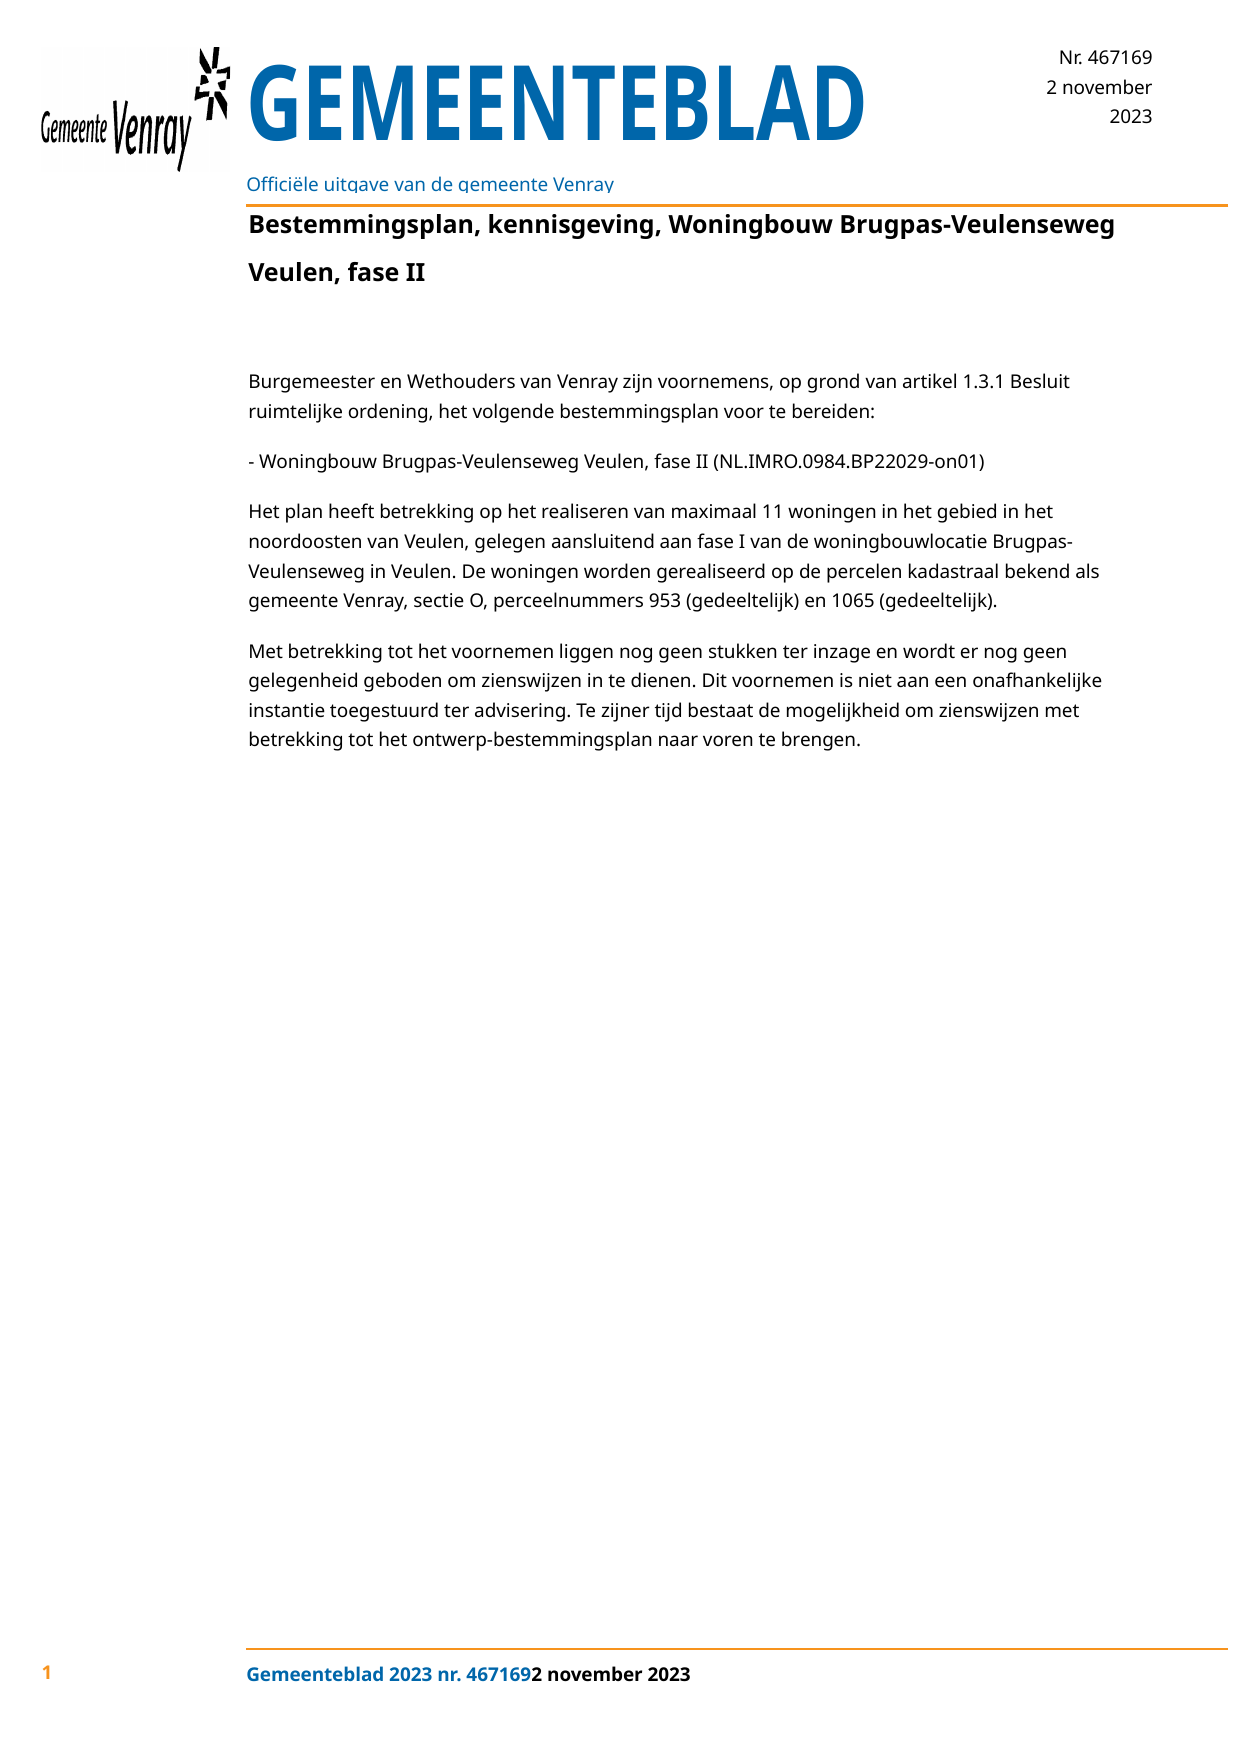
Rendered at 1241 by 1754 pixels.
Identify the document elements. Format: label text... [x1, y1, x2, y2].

text Bestemmingsplan, kennisgeving, Woningbouw Brugpas-Veulenseweg Veulen, fase II [248, 207, 1152, 288]
text Burgemeester en Wethouders van Venray zijn voornemens, op grond van artikel 1.3.1 Besluit ruimtelijke ordening, het volgende bestemmingsplan voor te bereiden: [248, 368, 1152, 424]
picture [41, 47, 231, 172]
text - Woningbouw Brugpas-Veulenseweg Veulen, fase II (NL.IMRO.0984.BP22029-on01) [248, 448, 1152, 474]
text Met betrekking tot het voornemen liggen nog geen stukken ter inzage en wordt er nog geen gelegenheid geboden om zienswijzen in te dienen. Dit voornemen is niet aan een onafhankelijke instantie toegestuurd ter advisering. Te zijner tijd bestaat de mogelijkheid om zienswijzen met betrekking tot het ontwerp-bestemmingsplan naar voren te brengen. [248, 638, 1152, 752]
text Het plan heeft betrekking op het realiseren van maximaal 11 woningen in het gebied in het noordoosten van Veulen, gelegen aansluitend aan fase I van de woningbouwlocatie Brugpas-Veulenseweg in Veulen. De woningen worden gerealiseerd op de percelen kadastraal bekend als gemeente Venray, sectie O, perceelnummers 953 (gedeeltelijk) en 1065 (gedeeltelijk). [248, 499, 1152, 613]
